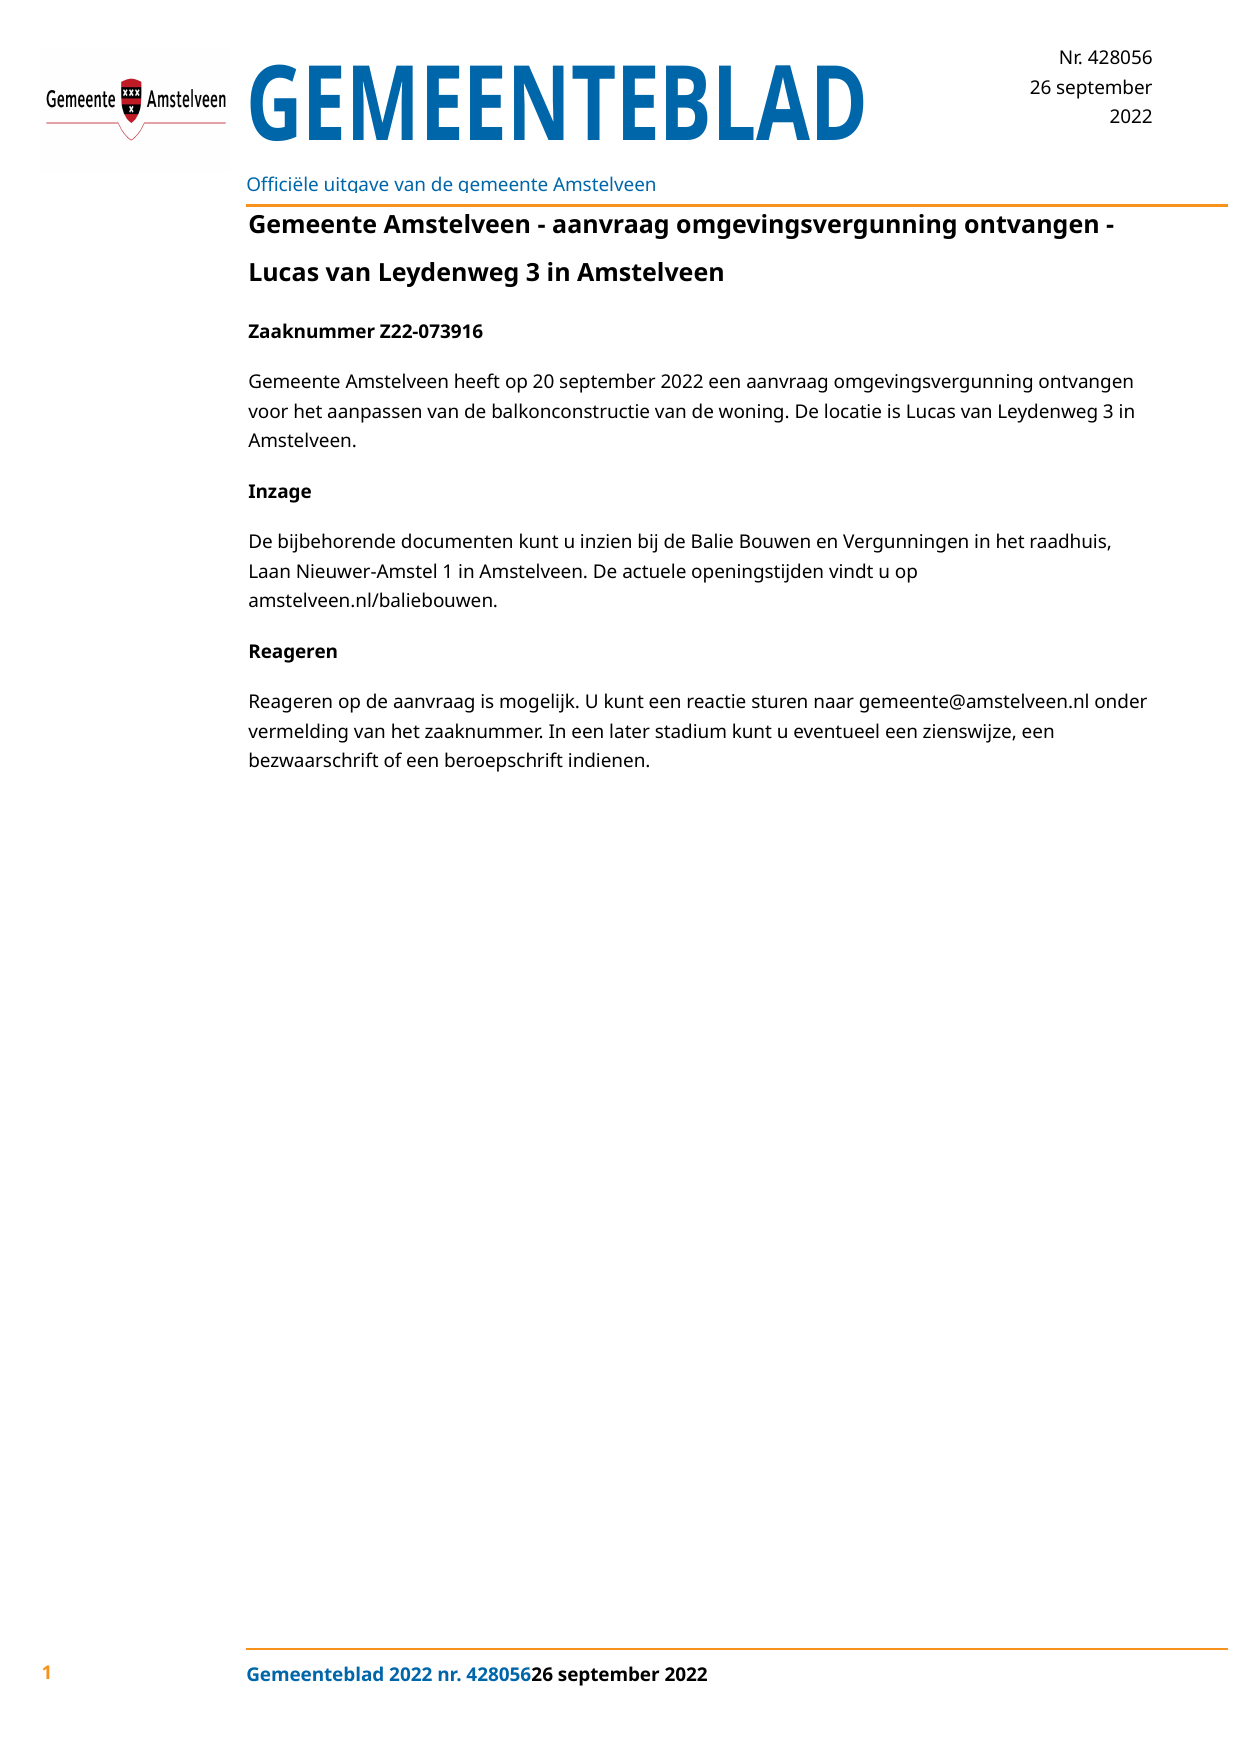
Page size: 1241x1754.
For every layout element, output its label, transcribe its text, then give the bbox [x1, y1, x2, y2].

text Gemeente Amstelveen heeft op 20 september 2022 een aanvraag omgevingsvergunning ontvangen voor het aanpassen van de balkonconstructie van de woning. De locatie is Lucas van Leydenweg 3 in Amstelveen. [248, 368, 1152, 453]
text Reageren op de aanvraag is mogelijk. U kunt een reactie sturen naar gemeente@amstelveen.nl onder vermelding van het zaaknummer. In een later stadium kunt u eventueel een zienswijze, een bezwaarschrift of een beroepschrift indienen. [248, 688, 1152, 773]
text Zaaknummer Z22-073916 [248, 318, 1152, 344]
text Gemeente Amstelveen - aanvraag omgevingsvergunning ontvangen - Lucas van Leydenweg 3 in Amstelveen [248, 207, 1152, 288]
text Reageren [248, 638, 1152, 664]
text Inzage [248, 478, 1152, 504]
text De bijbehorende documenten kunt u inzien bij de Balie Bouwen en Vergunningen in het raadhuis, Laan Nieuwer-Amstel 1 in Amstelveen. De actuele openingstijden vindt u op amstelveen.nl/baliebouwen. [248, 528, 1152, 613]
picture [41, 47, 231, 172]
